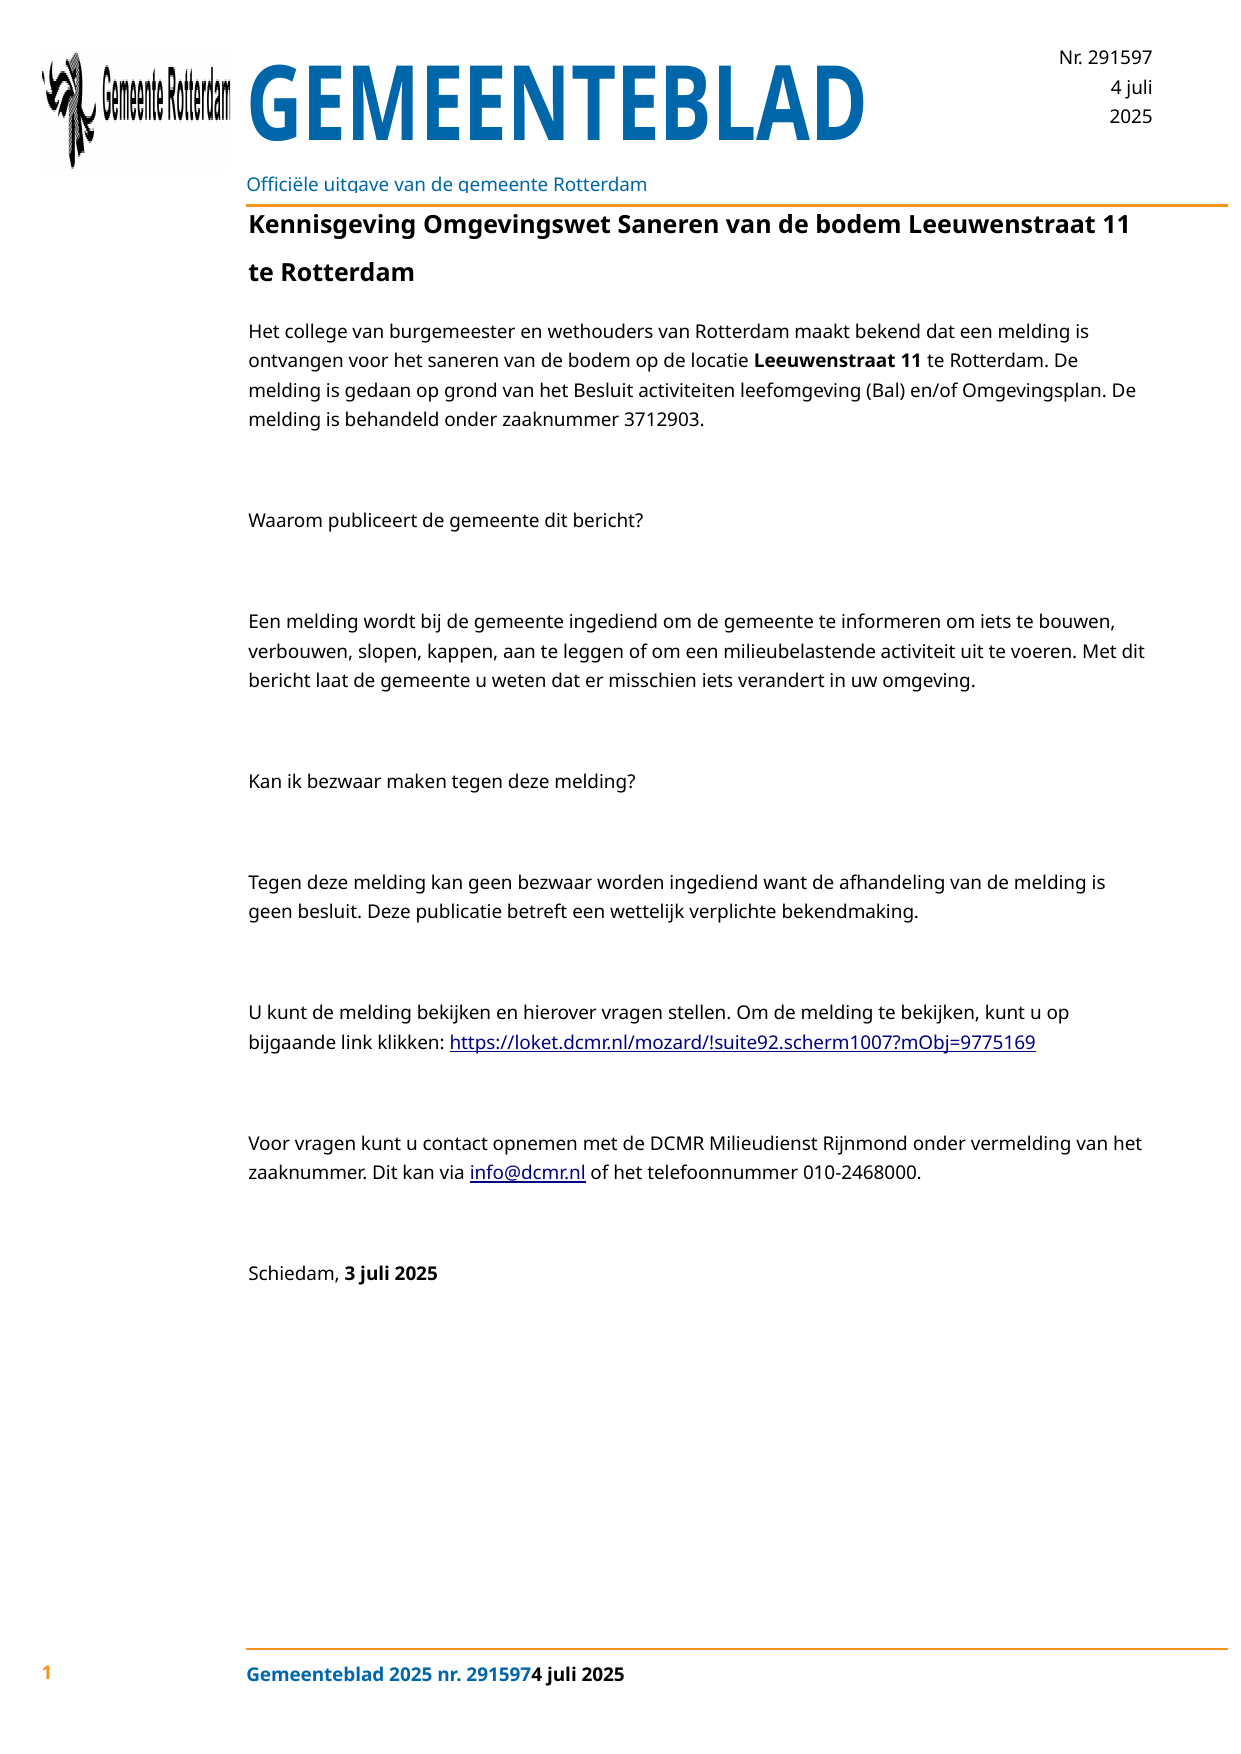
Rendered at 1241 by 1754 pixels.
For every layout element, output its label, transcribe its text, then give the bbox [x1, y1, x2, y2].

text Waarom publiceert de gemeente dit bericht? [248, 507, 1152, 533]
text Tegen deze melding kan geen bezwaar worden ingediend want de afhandeling van de melding is geen besluit. Deze publicatie betreft een wettelijk verplichte bekendmaking. [248, 869, 1152, 924]
picture [41, 47, 231, 172]
text U kunt de melding bekijken en hierover vragen stellen. Om de melding te bekijken, kunt u op bijgaande link klikken: https://loket.dcmr.nl/mozard/!suite92.scherm1007?mObj=9775169 [248, 999, 1152, 1055]
text Kan ik bezwaar maken tegen deze melding? [248, 768, 1152, 794]
text Kennisgeving Omgevingswet Saneren van de bodem Leeuwenstraat 11 te Rotterdam [248, 207, 1152, 288]
text Een melding wordt bij de gemeente ingediend om de gemeente te informeren om iets te bouwen, verbouwen, slopen, kappen, aan te leggen of om een milieubelastende activiteit uit te voeren. Met dit bericht laat de gemeente u weten dat er misschien iets verandert in uw omgeving. [248, 608, 1152, 693]
text Schiedam, 3 juli 2025 [248, 1260, 1152, 1286]
text Het college van burgemeester en wethouders van Rotterdam maakt bekend dat een melding is ontvangen voor het saneren van de bodem op de locatie Leeuwenstraat 11 te Rotterdam. De melding is gedaan op grond van het Besluit activiteiten leefomgeving (Bal) en/of Omgevingsplan. De melding is behandeld onder zaaknummer 3712903. [248, 318, 1152, 432]
text Voor vragen kunt u contact opnemen met de DCMR Milieudienst Rijnmond onder vermelding van het zaaknummer. Dit kan via info@dcmr.nl of het telefoonnummer 010-2468000. [248, 1130, 1152, 1185]
